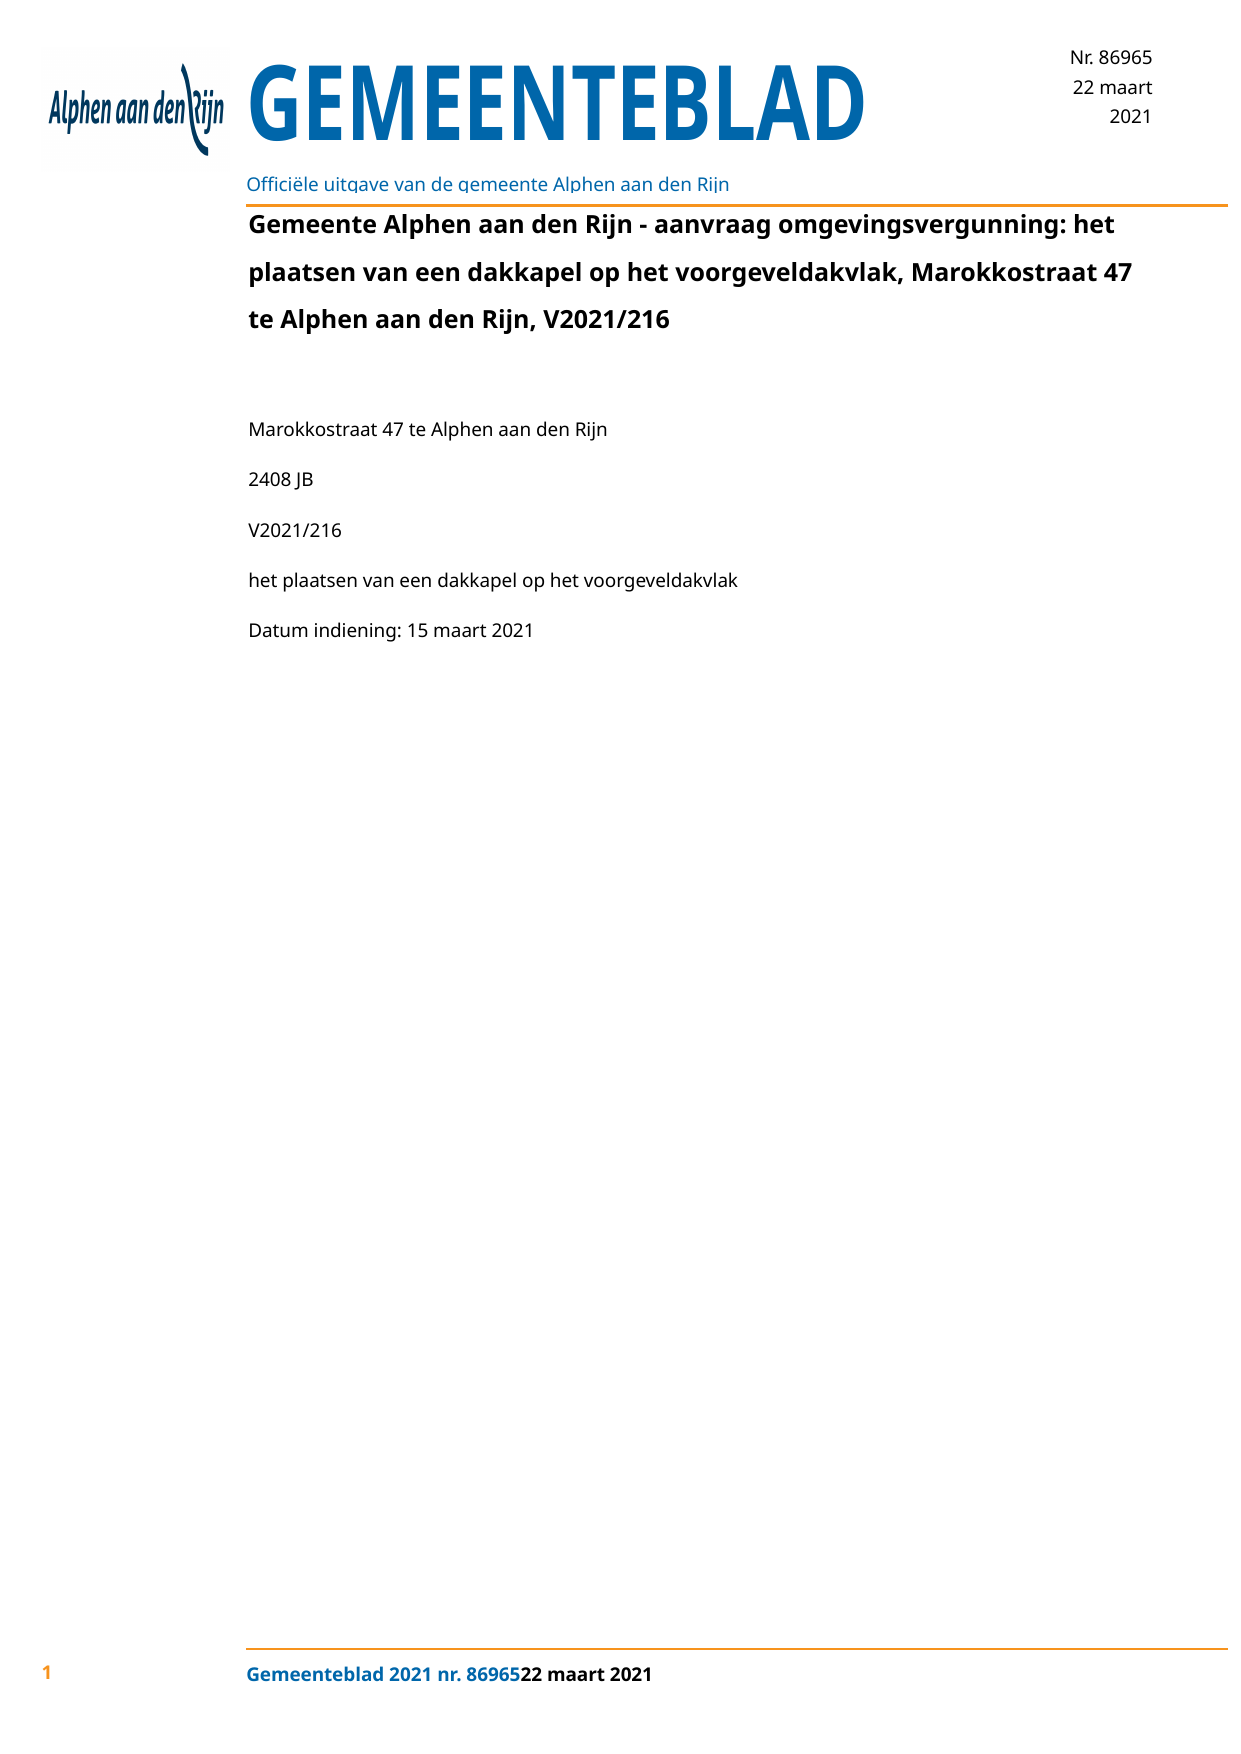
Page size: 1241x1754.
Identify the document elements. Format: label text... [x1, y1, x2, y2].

picture [41, 47, 231, 172]
text 2408 JB [248, 466, 1152, 492]
text Marokkostraat 47 te Alphen aan den Rijn [248, 416, 1152, 442]
text V2021/216 [248, 517, 1152, 542]
text Gemeente Alphen aan den Rijn - aanvraag omgevingsvergunning: het plaatsen van een dakkapel op het voorgeveldakvlak, Marokkostraat 47 te Alphen aan den Rijn, V2021/216 [248, 207, 1152, 336]
text het plaatsen van een dakkapel op het voorgeveldakvlak [248, 567, 1152, 593]
text Datum indiening: 15 maart 2021 [248, 618, 1152, 643]
